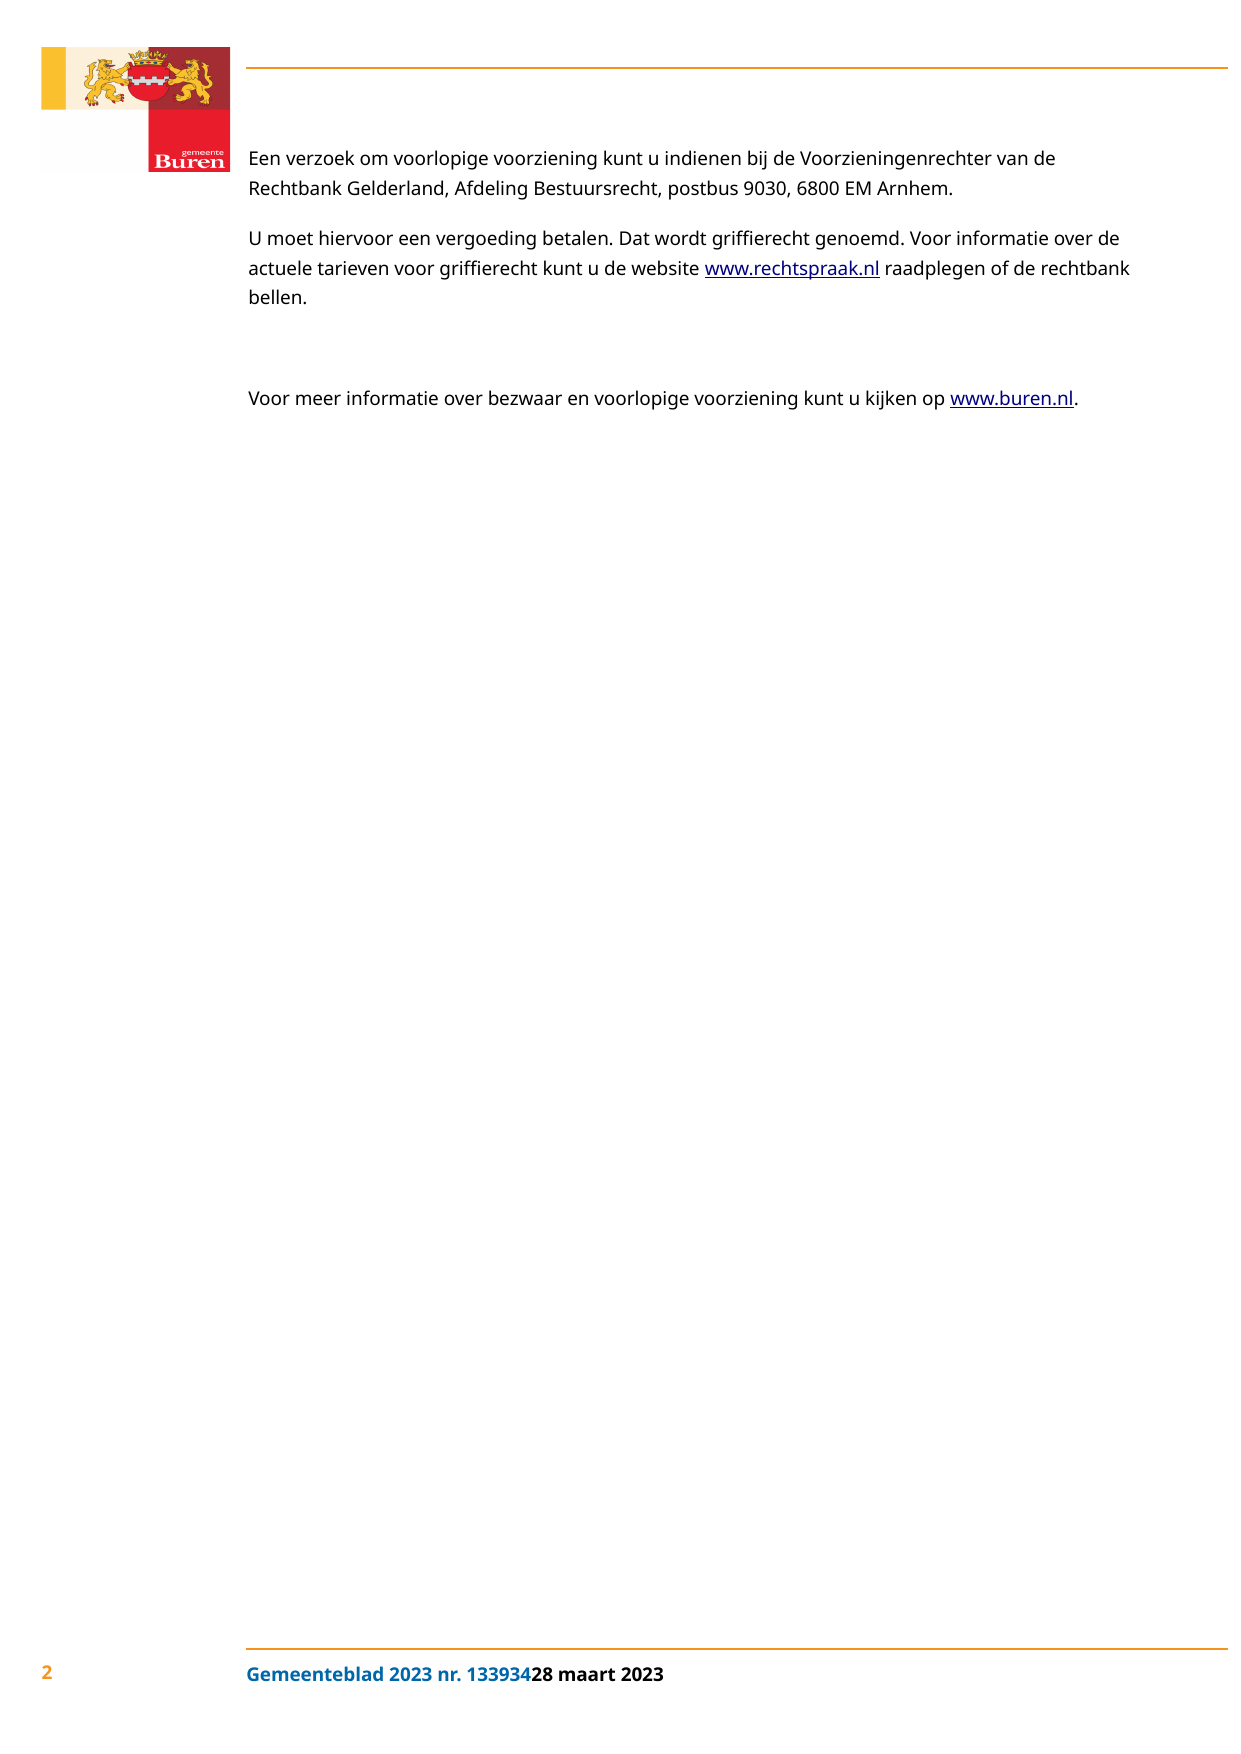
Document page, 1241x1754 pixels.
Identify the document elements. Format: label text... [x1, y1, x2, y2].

text Een verzoek om voorlopige voorziening kunt u indienen bij de Voorzieningenrechter van de Rechtbank Gelderland, Afdeling Bestuursrecht, postbus 9030, 6800 EM Arnhem. [248, 145, 1152, 201]
text U moet hiervoor een vergoeding betalen. Dat wordt griffierecht genoemd. Voor informatie over de actuele tarieven voor griffierecht kunt u de website www.rechtspraak.nl raadplegen of de rechtbank bellen. [248, 225, 1152, 310]
text Voor meer informatie over bezwaar en voorlopige voorziening kunt u kijken op www.buren.nl. [248, 385, 1152, 411]
picture [41, 47, 231, 172]
